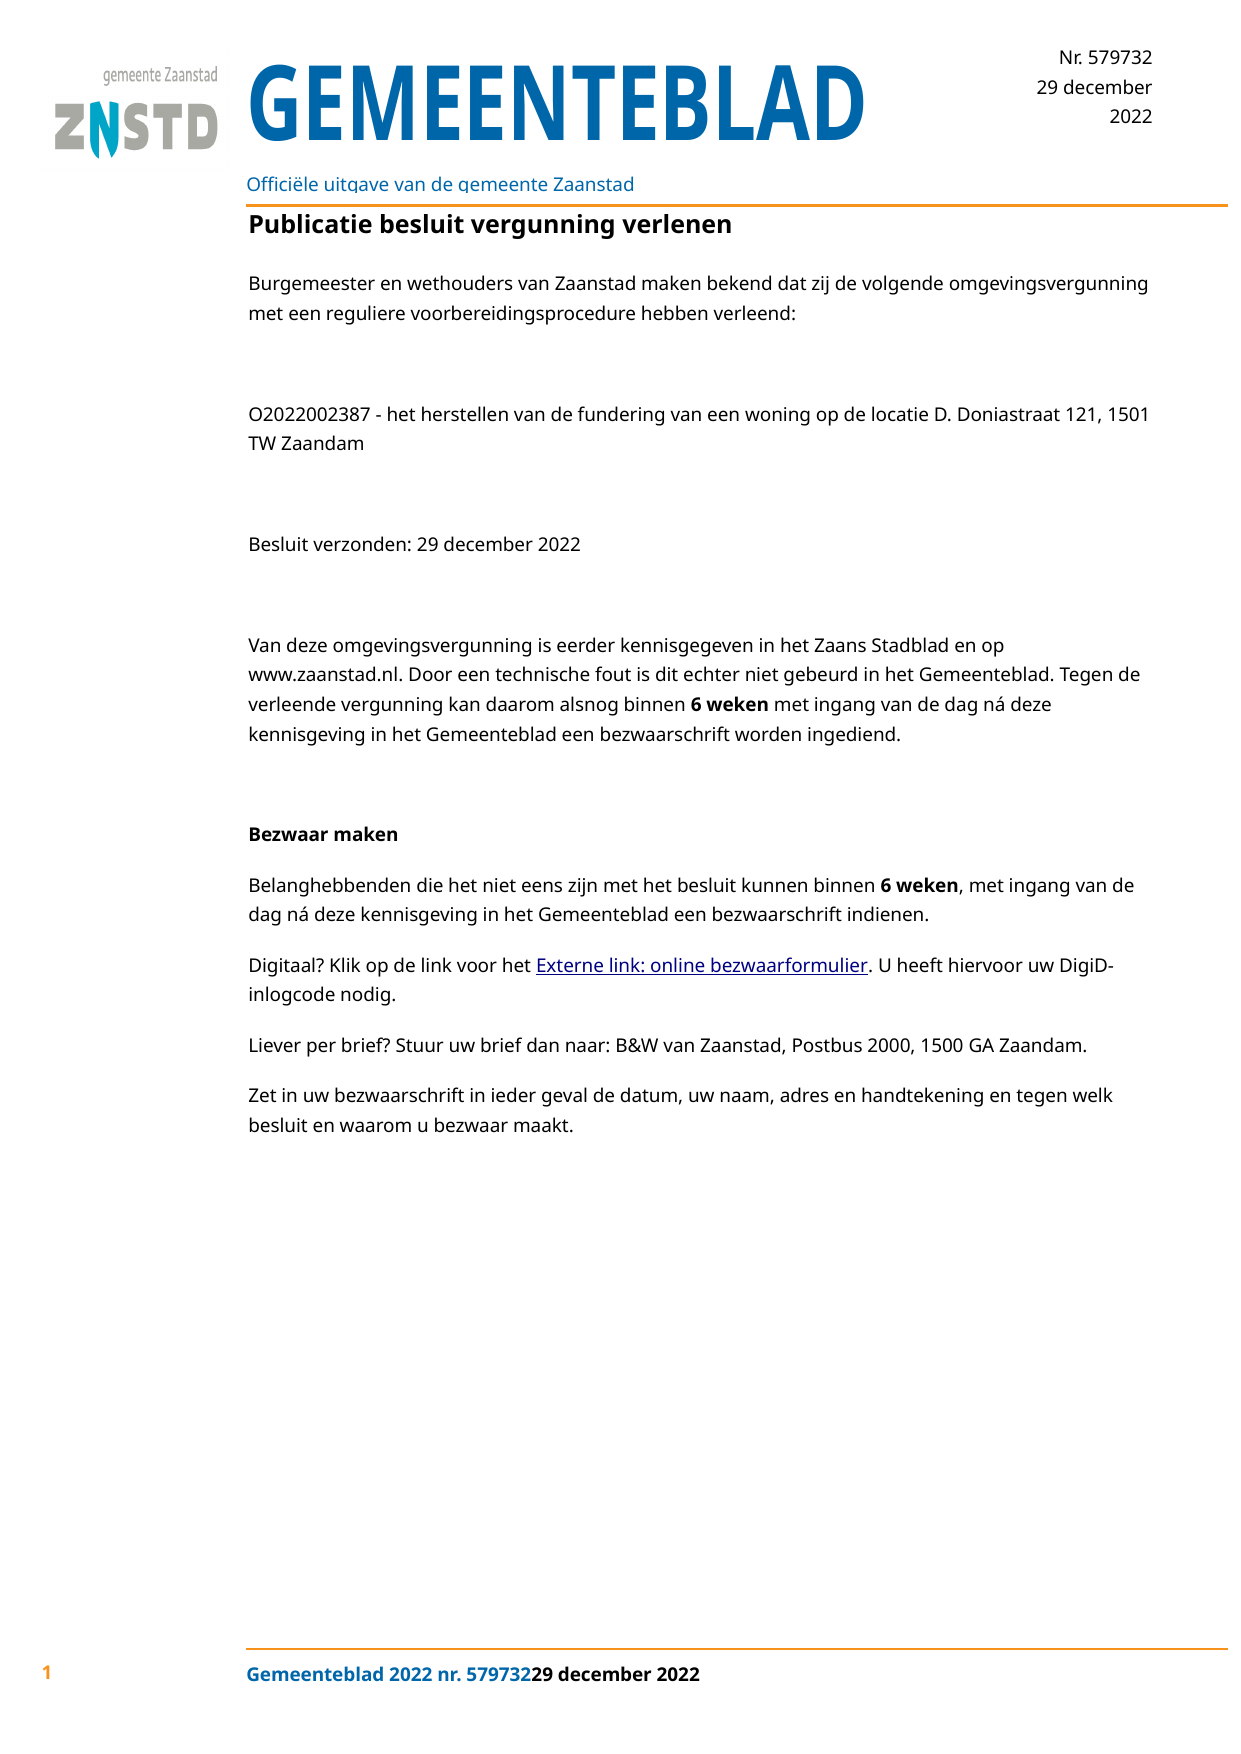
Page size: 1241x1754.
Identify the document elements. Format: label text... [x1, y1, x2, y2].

text Publicatie besluit vergunning verlenen [248, 207, 1152, 241]
text Liever per brief? Stuur uw brief dan naar: B&W van Zaanstad, Postbus 2000, 1500 GA Zaandam. [248, 1032, 1152, 1058]
text Besluit verzonden: 29 december 2022 [248, 531, 1152, 557]
text Belanghebbenden die het niet eens zijn met het besluit kunnen binnen 6 weken, met ingang van de dag ná deze kennisgeving in het Gemeenteblad een bezwaarschrift indienen. [248, 872, 1152, 927]
text Zet in uw bezwaarschrift in ieder geval de datum, uw naam, adres en handtekening en tegen welk besluit en waarom u bezwaar maakt. [248, 1082, 1152, 1138]
text O2022002387 - het herstellen van de fundering van een woning op de locatie D. Doniastraat 121, 1501 TW Zaandam [248, 401, 1152, 456]
text Burgemeester en wethouders van Zaanstad maken bekend dat zij de volgende omgevingsvergunning met een reguliere voorbereidingsprocedure hebben verleend: [248, 270, 1152, 326]
text Digitaal? Klik op de link voor het Externe link: online bezwaarformulier. U heeft hiervoor uw DigiD-inlogcode nodig. [248, 952, 1152, 1007]
picture [41, 47, 231, 172]
text Van deze omgevingsvergunning is eerder kennisgegeven in het Zaans Stadblad en op www.zaanstad.nl. Door een technische fout is dit echter niet gebeurd in het Gemeenteblad. Tegen de verleende vergunning kan daarom alsnog binnen 6 weken met ingang van de dag ná deze kennisgeving in het Gemeenteblad een bezwaarschrift worden ingediend. [248, 632, 1152, 746]
text Bezwaar maken [248, 822, 1152, 847]
